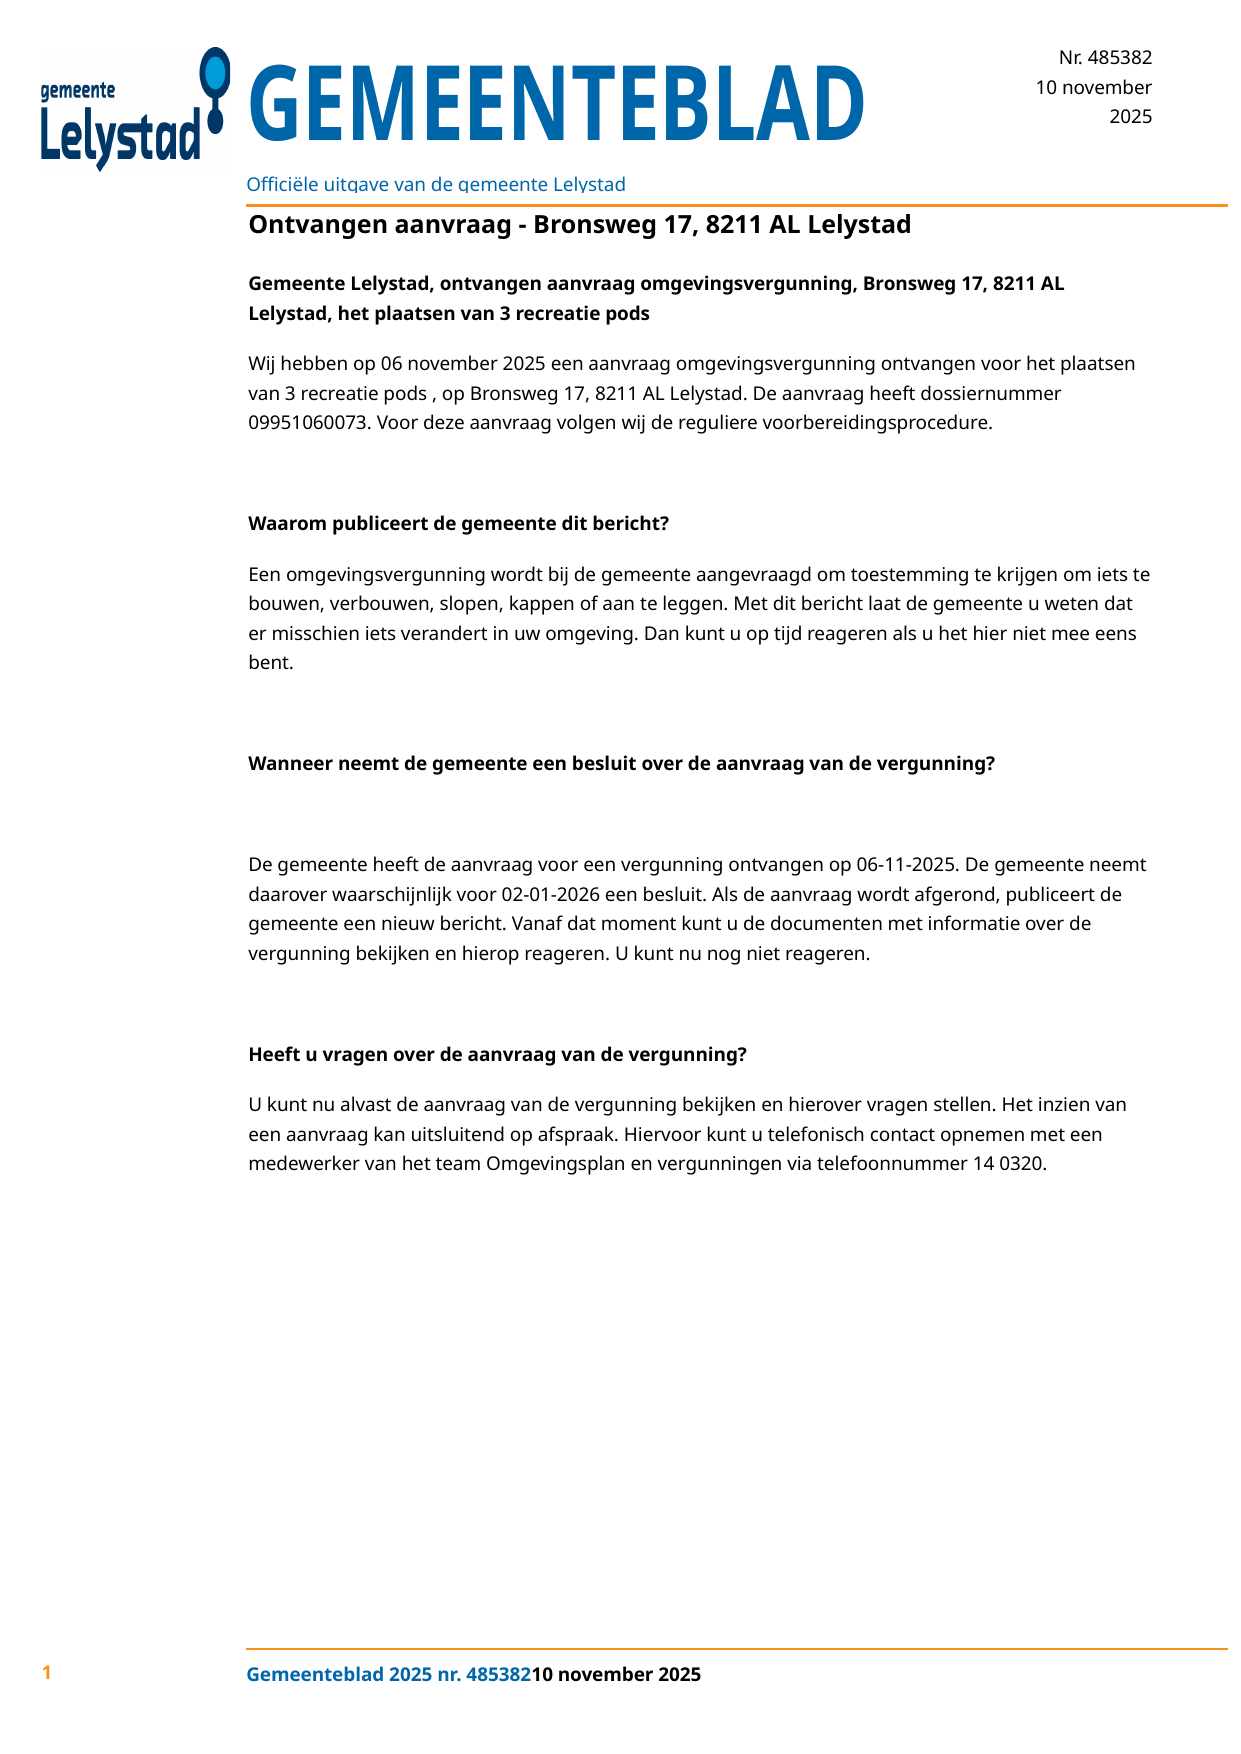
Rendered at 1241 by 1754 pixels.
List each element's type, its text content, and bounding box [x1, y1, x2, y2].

text U kunt nu alvast de aanvraag van de vergunning bekijken en hierover vragen stellen. Het inzien van een aanvraag kan uitsluitend op afspraak. Hiervoor kunt u telefonisch contact opnemen met een medewerker van het team Omgevingsplan en vergunningen via telefoonnummer 14 0320. [248, 1091, 1152, 1176]
text Gemeente Lelystad, ontvangen aanvraag omgevingsvergunning, Bronsweg 17, 8211 AL Lelystad, het plaatsen van 3 recreatie pods [248, 270, 1152, 326]
text Een omgevingsvergunning wordt bij de gemeente aangevraagd om toestemming te krijgen om iets te bouwen, verbouwen, slopen, kappen of aan te leggen. Met dit bericht laat de gemeente u weten dat er misschien iets verandert in uw omgeving. Dan kunt u op tijd reageren als u het hier niet mee eens bent. [248, 561, 1152, 675]
text Wij hebben op 06 november 2025 een aanvraag omgevingsvergunning ontvangen voor het plaatsen van 3 recreatie pods , op Bronsweg 17, 8211 AL Lelystad. De aanvraag heeft dossiernummer 09951060073. Voor deze aanvraag volgen wij de reguliere voorbereidingsprocedure. [248, 350, 1152, 435]
text Heeft u vragen over de aanvraag van de vergunning? [248, 1041, 1152, 1066]
text Wanneer neemt de gemeente een besluit over de aanvraag van de vergunning? [248, 750, 1152, 776]
picture [41, 47, 231, 172]
text Waarom publiceert de gemeente dit bericht? [248, 510, 1152, 536]
text De gemeente heeft de aanvraag voor een vergunning ontvangen op 06-11-2025. De gemeente neemt daarover waarschijnlijk voor 02-01-2026 een besluit. Als de aanvraag wordt afgerond, publiceert de gemeente een nieuw bericht. Vanaf dat moment kunt u de documenten met informatie over de vergunning bekijken en hierop reageren. U kunt nu nog niet reageren. [248, 851, 1152, 966]
text Ontvangen aanvraag - Bronsweg 17, 8211 AL Lelystad [248, 207, 1152, 241]
